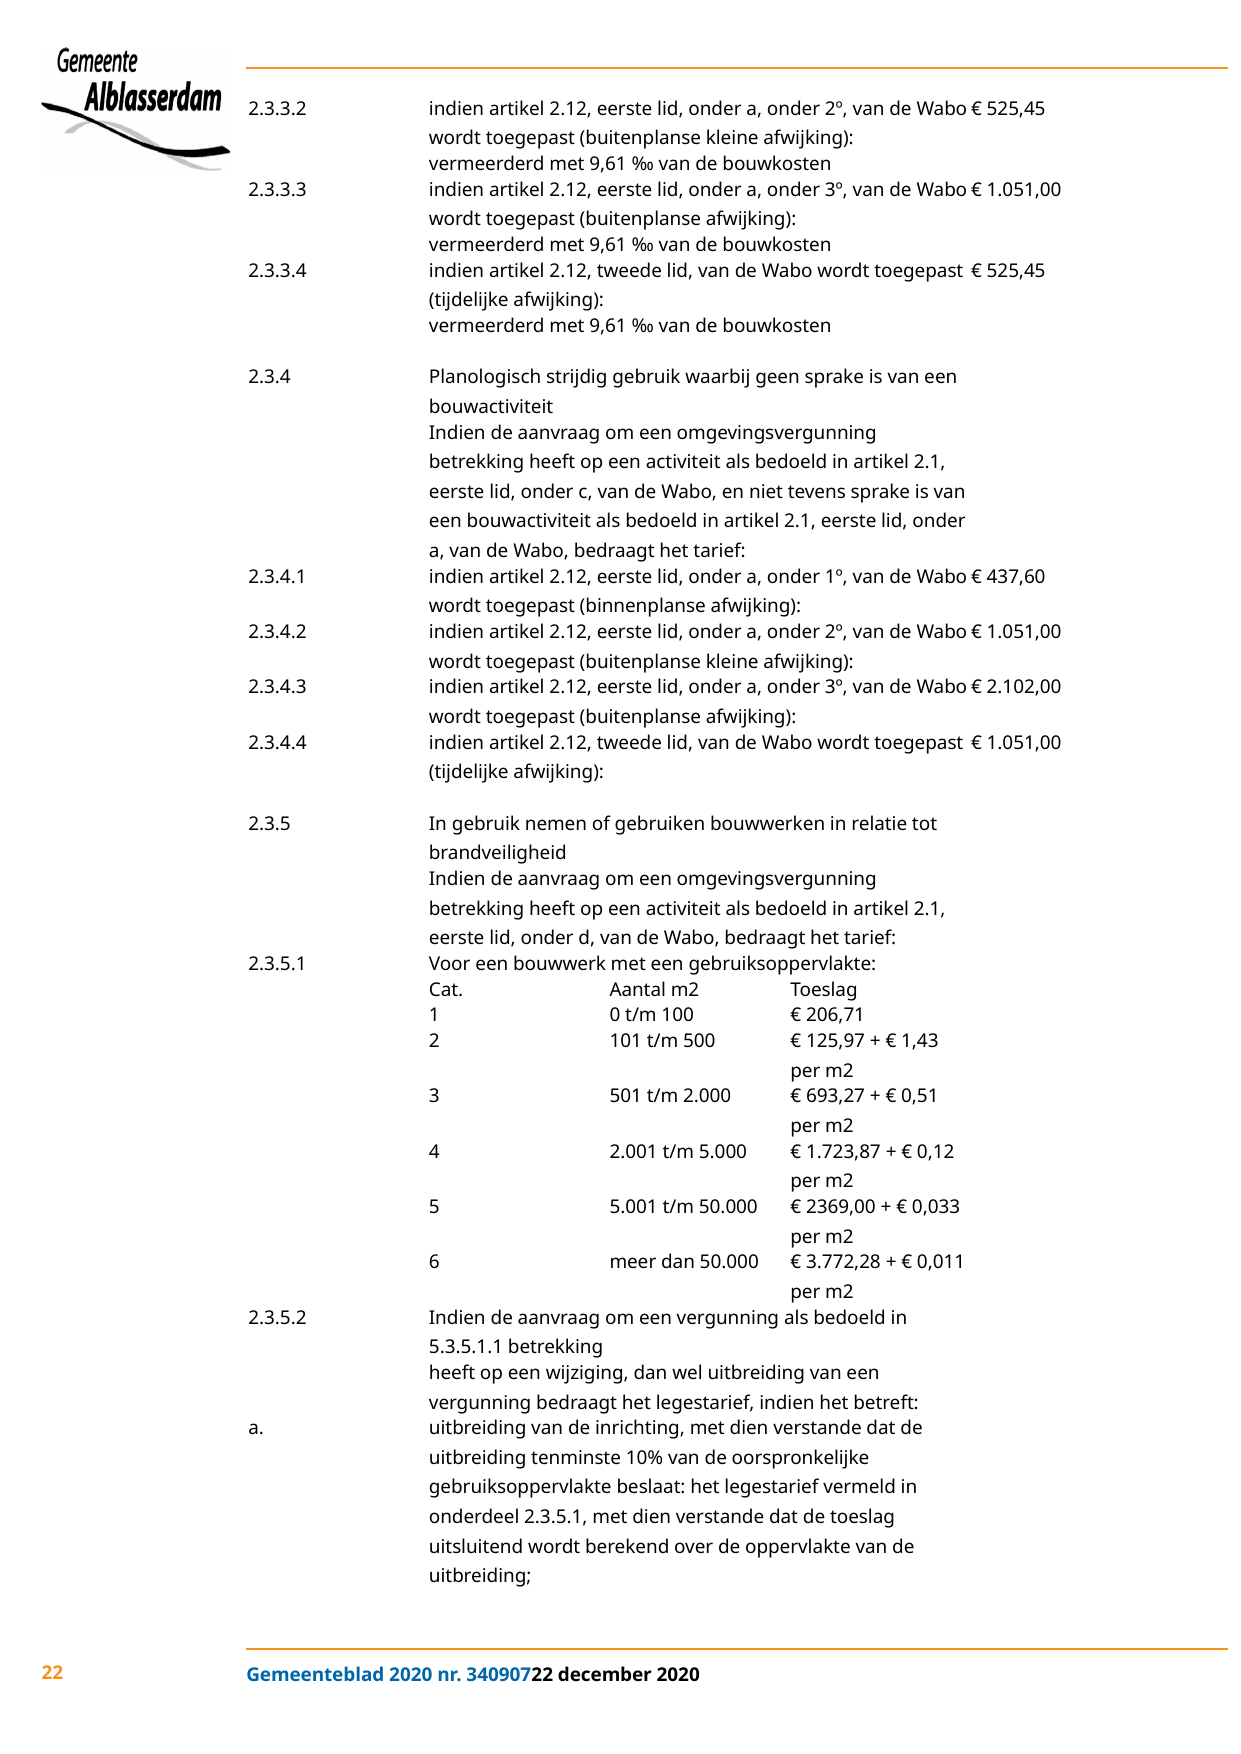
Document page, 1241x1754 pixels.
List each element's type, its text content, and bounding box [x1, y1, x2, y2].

table_cell 101 t/m 500 [609, 1028, 790, 1083]
table_cell € 1.723,87 + € 0,12 per m2 [790, 1138, 971, 1193]
table_cell € 2369,00 + € 0,033 per m2 [790, 1193, 971, 1249]
table_cell [429, 784, 971, 810]
table_cell [971, 1002, 1152, 1027]
table_cell [971, 810, 1152, 865]
table_cell € 1.051,00 [971, 176, 1152, 231]
table_cell uitbreiding van de inrichting, met dien verstande dat de uitbreiding tenminste 10% van de oorspronkelijke gebruiksoppervlakte beslaat: het legestarief vermeld in onderdeel 2.3.5.1, met dien verstande dat de toeslag uitsluitend wordt berekend over de oppervlakte van de uitbreiding; [429, 1415, 971, 1588]
table_cell 5.001 t/m 50.000 [609, 1193, 790, 1249]
table_cell [248, 1138, 429, 1193]
table_cell 2.3.4.2 [248, 618, 429, 674]
table_cell [971, 976, 1152, 1002]
table_cell indien artikel 2.12, eerste lid, onder a, onder 2º, van de Wabo wordt toegepast (buitenplanse kleine afwijking): [429, 618, 971, 674]
table_cell 2.3.4.4 [248, 729, 429, 784]
table_cell 3 [429, 1083, 609, 1138]
table_cell [248, 150, 429, 176]
table_cell [971, 338, 1152, 364]
picture [41, 47, 231, 172]
table_cell [248, 231, 429, 257]
table_cell [971, 865, 1152, 950]
table_cell [971, 312, 1152, 338]
table_cell 2.3.4.1 [248, 563, 429, 618]
table_cell 2 [429, 1028, 609, 1083]
table_cell [971, 1415, 1152, 1588]
table_cell € 2.102,00 [971, 674, 1152, 729]
table_cell [971, 1304, 1152, 1359]
table_cell 501 t/m 2.000 [609, 1083, 790, 1138]
table_cell 2.3.3.4 [248, 257, 429, 312]
table_cell [971, 784, 1152, 810]
table_cell 2.3.5.1 [248, 950, 429, 976]
table_cell 2.3.5 [248, 810, 429, 865]
table_cell € 125,97 + € 1,43 per m2 [790, 1028, 971, 1083]
table_cell [971, 1359, 1152, 1414]
table_cell indien artikel 2.12, tweede lid, van de Wabo wordt toegepast (tijdelijke afwijking): [429, 257, 971, 312]
table_cell a. [248, 1415, 429, 1588]
table_cell [248, 1193, 429, 1249]
table_cell [971, 150, 1152, 176]
table_cell € 1.051,00 [971, 618, 1152, 674]
table_cell Cat. [429, 976, 609, 1002]
table_cell [971, 419, 1152, 563]
table_cell Voor een bouwwerk met een gebruiksoppervlakte: [429, 950, 971, 976]
table_cell 2.3.4 [248, 364, 429, 419]
table_cell 6 [429, 1249, 609, 1304]
table_cell [429, 338, 971, 364]
table_cell [971, 1193, 1152, 1249]
table_cell In gebruik nemen of gebruiken bouwwerken in relatie tot brandveiligheid [429, 810, 971, 865]
table_cell € 1.051,00 [971, 729, 1152, 784]
table_cell Toeslag [790, 976, 971, 1002]
table_cell 1 [429, 1002, 609, 1027]
table_cell indien artikel 2.12, eerste lid, onder a, onder 3º, van de Wabo wordt toegepast (buitenplanse afwijking): [429, 674, 971, 729]
table_cell vermeerderd met 9,61 ‰ van de bouwkosten [429, 312, 971, 338]
table_cell € 693,27 + € 0,51 per m2 [790, 1083, 971, 1138]
table_cell [248, 1359, 429, 1414]
table_cell [971, 1249, 1152, 1304]
table_cell 2.3.3.2 [248, 95, 429, 150]
table_cell [248, 312, 429, 338]
table_cell indien artikel 2.12, eerste lid, onder a, onder 1º, van de Wabo wordt toegepast (binnenplanse afwijking): [429, 563, 971, 618]
table_cell vermeerderd met 9,61 ‰ van de bouwkosten [429, 231, 971, 257]
table_cell Indien de aanvraag om een vergunning als bedoeld in 5.3.5.1.1 betrekking [429, 1304, 971, 1359]
table_cell [248, 419, 429, 563]
table_cell 4 [429, 1138, 609, 1193]
table_cell [971, 1083, 1152, 1138]
table_cell [971, 231, 1152, 257]
table_cell Indien de aanvraag om een omgevingsvergunning betrekking heeft op een activiteit als bedoeld in artikel 2.1, eerste lid, onder c, van de Wabo, en niet tevens sprake is van een bouwactiviteit als bedoeld in artikel 2.1, eerste lid, onder a, van de Wabo, bedraagt het tarief: [429, 419, 971, 563]
table_cell 0 t/m 100 [609, 1002, 790, 1027]
table_cell € 525,45 [971, 95, 1152, 150]
table_cell [248, 338, 429, 364]
table_cell [248, 784, 429, 810]
table_cell [248, 976, 429, 1002]
table_cell Indien de aanvraag om een omgevingsvergunning betrekking heeft op een activiteit als bedoeld in artikel 2.1, eerste lid, onder d, van de Wabo, bedraagt het tarief: [429, 865, 971, 950]
table_cell € 3.772,28 + € 0,011 per m2 [790, 1249, 971, 1304]
table_cell 5 [429, 1193, 609, 1249]
table_cell [248, 865, 429, 950]
table_cell [248, 1002, 429, 1027]
table_cell [971, 1028, 1152, 1083]
table_cell meer dan 50.000 [609, 1249, 790, 1304]
table_cell heeft op een wijziging, dan wel uitbreiding van een vergunning bedraagt het legestarief, indien het betreft: [429, 1359, 971, 1414]
table_cell vermeerderd met 9,61 ‰ van de bouwkosten [429, 150, 971, 176]
table_cell € 525,45 [971, 257, 1152, 312]
table_cell indien artikel 2.12, eerste lid, onder a, onder 2º, van de Wabo wordt toegepast (buitenplanse kleine afwijking): [429, 95, 971, 150]
table_cell 2.3.4.3 [248, 674, 429, 729]
table_cell [971, 364, 1152, 419]
table_cell [971, 950, 1152, 976]
table_cell indien artikel 2.12, eerste lid, onder a, onder 3º, van de Wabo wordt toegepast (buitenplanse afwijking): [429, 176, 971, 231]
table_cell Planologisch strijdig gebruik waarbij geen sprake is van een bouwactiviteit [429, 364, 971, 419]
table_cell indien artikel 2.12, tweede lid, van de Wabo wordt toegepast (tijdelijke afwijking): [429, 729, 971, 784]
table_cell [248, 1028, 429, 1083]
table_cell € 437,60 [971, 563, 1152, 618]
table_cell [248, 1249, 429, 1304]
table_cell [248, 1083, 429, 1138]
table_cell € 206,71 [790, 1002, 971, 1027]
table_cell Aantal m2 [609, 976, 790, 1002]
table_cell 2.3.3.3 [248, 176, 429, 231]
table_cell 2.3.5.2 [248, 1304, 429, 1359]
table_cell [971, 1138, 1152, 1193]
table_cell 2.001 t/m 5.000 [609, 1138, 790, 1193]
